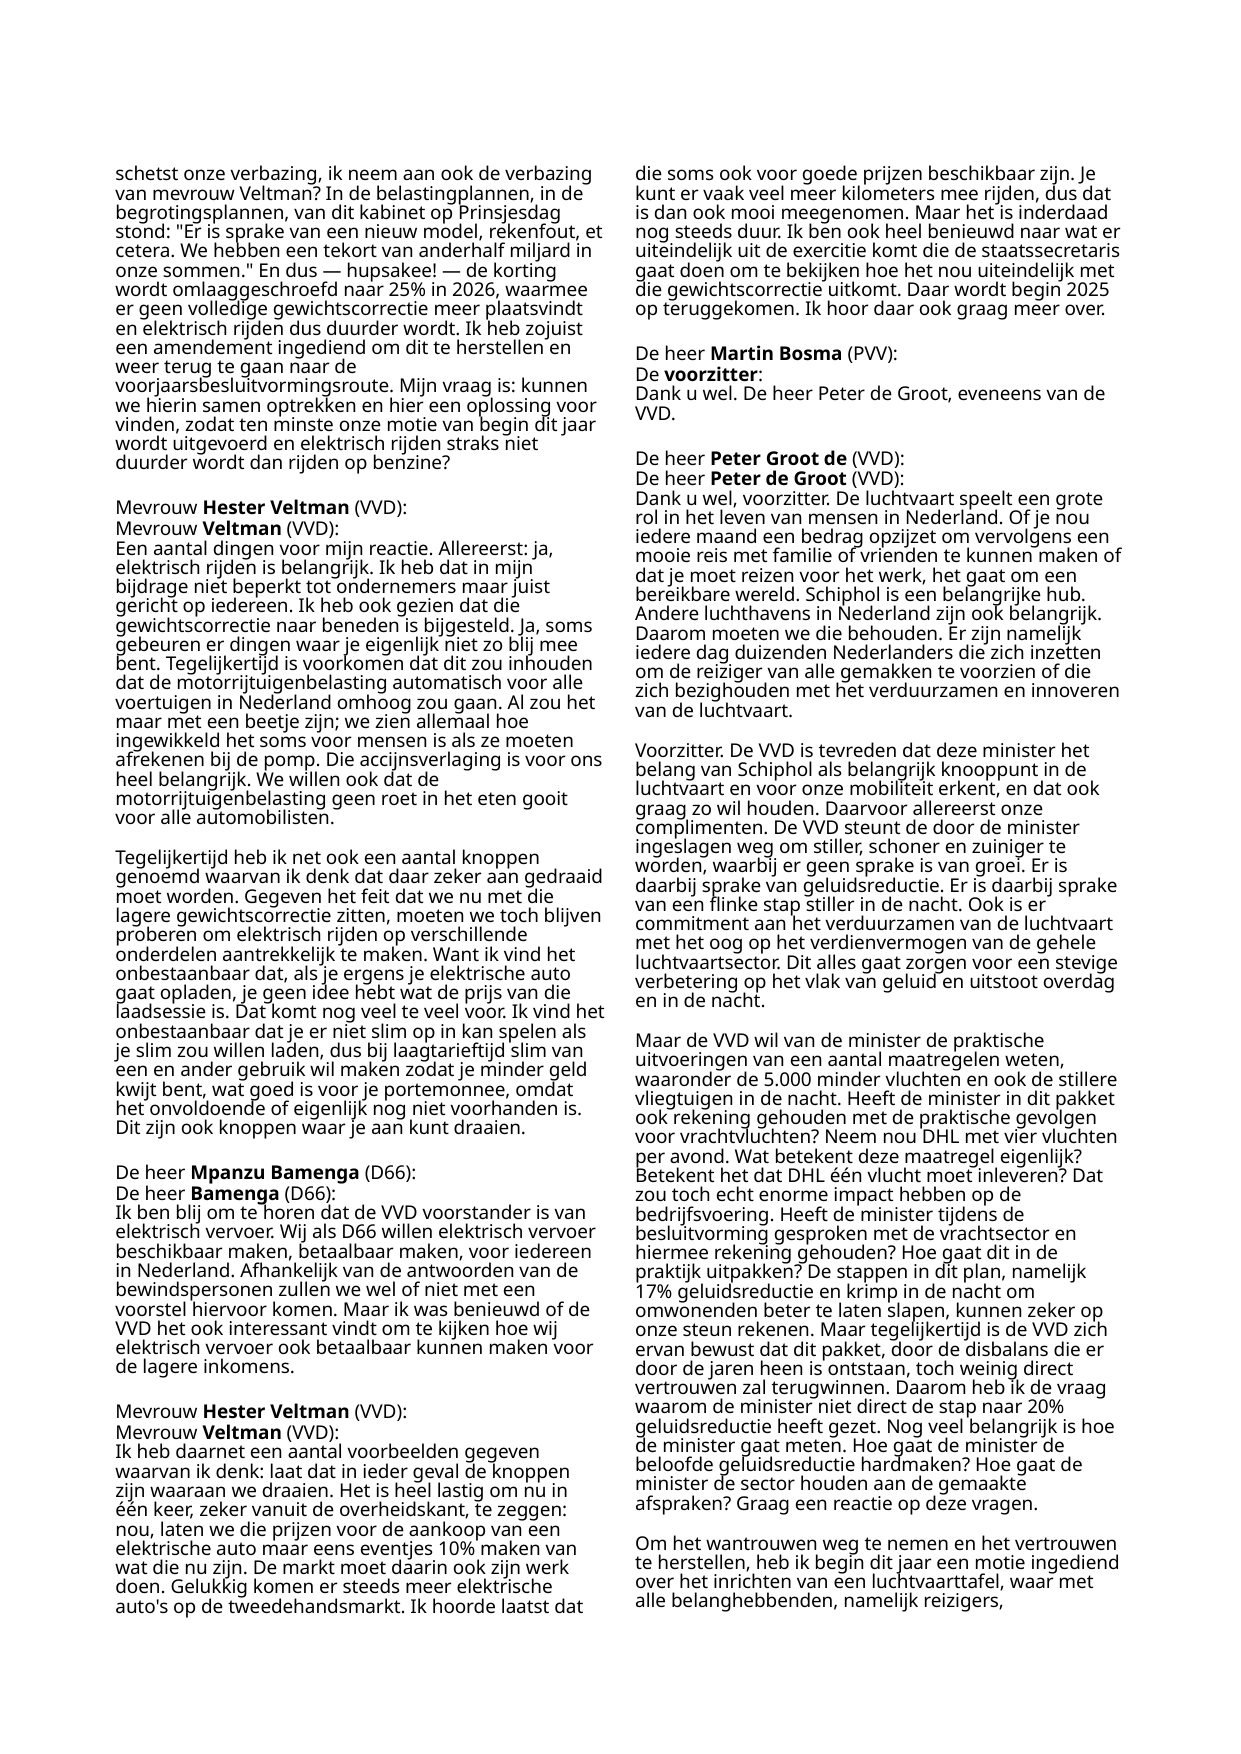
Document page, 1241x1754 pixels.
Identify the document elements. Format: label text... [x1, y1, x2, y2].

text schetst onze verbazing, ik neem aan ook de verbazing van mevrouw Veltman? In de belastingplannen, in de begrotingsplannen, van dit kabinet op Prinsjesdag stond: "Er is sprake van een nieuw model, rekenfout, et cetera. We hebben een tekort van anderhalf miljard in onze sommen." En dus — hupsakee! — de korting wordt omlaaggeschroefd naar 25% in 2026, waarmee er geen volledige gewichtscorrectie meer plaatsvindt en elektrisch rijden dus duurder wordt. Ik heb zojuist een amendement ingediend om dit te herstellen en weer terug te gaan naar de voorjaarsbesluitvormingsroute. Mijn vraag is: kunnen we hierin samen optrekken en hier een oplossing voor vinden, zodat ten minste onze motie van begin dit jaar wordt uitgevoerd en elektrisch rijden straks niet duurder wordt dan rijden op benzine? [115, 165, 605, 474]
text De heer Mpanzu Bamenga (D66): [115, 1159, 605, 1185]
text De heer Peter Groot de (VVD): [635, 445, 1125, 470]
text Dank u wel, voorzitter. De luchtvaart speelt een grote rol in het leven van mensen in Nederland. Of je nou iedere maand een bedrag opzijzet om vervolgens een mooie reis met familie of vrienden te kunnen maken of dat je moet reizen voor het werk, het gaat om een bereikbare wereld. Schiphol is een belangrijke hub. Andere luchthavens in Nederland zijn ook belangrijk. Daarom moeten we die behouden. Er zijn namelijk iedere dag duizenden Nederlanders die zich inzetten om de reiziger van alle gemakken te voorzien of die zich bezighouden met het verduurzamen en innoveren van de luchtvaart. [635, 490, 1125, 721]
text Maar de VVD wil van de minister de praktische uitvoeringen van een aantal maatregelen weten, waaronder de 5.000 minder vluchten en ook de stillere vliegtuigen in de nacht. Heeft de minister in dit pakket ook rekening gehouden met de praktische gevolgen voor vrachtvluchten? Neem nou DHL met vier vluchten per avond. Wat betekent deze maatregel eigenlijk? Betekent het dat DHL één vlucht moet inleveren? Dat zou toch echt enorme impact hebben op de bedrijfsvoering. Heeft de minister tijdens de besluitvorming gesproken met de vrachtsector en hiermee rekening gehouden? Hoe gaat dit in de praktijk uitpakken? De stappen in dit plan, namelijk 17% geluidsreductie en krimp in de nacht om omwonenden beter te laten slapen, kunnen zeker op onze steun rekenen. Maar tegelijkertijd is de VVD zich ervan bewust dat dit pakket, door de disbalans die er door de jaren heen is ontstaan, toch weinig direct vertrouwen zal terugwinnen. Daarom heb ik de vraag waarom de minister niet direct de stap naar 20% geluidsreductie heeft gezet. Nog veel belangrijk is hoe de minister gaat meten. Hoe gaat de minister de beloofde geluidsreductie hardmaken? Hoe gaat de minister de sector houden aan de gemaakte afspraken? Graag een reactie op deze vragen. [635, 1032, 1125, 1514]
text Tegelijkertijd heb ik net ook een aantal knoppen genoemd waarvan ik denk dat daar zeker aan gedraaid moet worden. Gegeven het feit dat we nu met die lagere gewichtscorrectie zitten, moeten we toch blijven proberen om elektrisch rijden op verschillende onderdelen aantrekkelijk te maken. Want ik vind het onbestaanbaar dat, als je ergens je elektrische auto gaat opladen, je geen idee hebt wat de prijs van die laadsessie is. Dat komt nog veel te veel voor. Ik vind het onbestaanbaar dat je er niet slim op in kan spelen als je slim zou willen laden, dus bij laagtarieftijd slim van een en ander gebruik wil maken zodat je minder geld kwijt bent, wat goed is voor je portemonnee, omdat het onvoldoende of eigenlijk nog niet voorhanden is. Dit zijn ook knoppen waar je aan kunt draaien. [115, 849, 605, 1138]
text Dank u wel. De heer Peter de Groot, eveneens van de VVD. [635, 385, 1125, 424]
text die soms ook voor goede prijzen beschikbaar zijn. Je kunt er vaak veel meer kilometers mee rijden, dus dat is dan ook mooi meegenomen. Maar het is inderdaad nog steeds duur. Ik ben ook heel benieuwd naar wat er uiteindelijk uit de exercitie komt die de staatssecretaris gaat doen om te bekijken hoe het nou uiteindelijk met die gewichtscorrectie uitkomt. Daar wordt begin 2025 op teruggekomen. Ik hoor daar ook graag meer over. [635, 165, 1125, 319]
text Mevrouw Hester Veltman (VVD): [115, 494, 605, 520]
text Mevrouw Hester Veltman (VVD): [115, 1398, 605, 1424]
text Ik heb daarnet een aantal voorbeelden gegeven waarvan ik denk: laat dat in ieder geval de knoppen zijn waaraan we draaien. Het is heel lastig om nu in één keer, zeker vanuit de overheidskant, te zeggen: nou, laten we die prijzen voor de aankoop van een elektrische auto maar eens eventjes 10% maken van wat die nu zijn. De markt moet daarin ook zijn werk doen. Gelukkig komen er steeds meer elektrische auto's op de tweedehandsmarkt. Ik hoorde laatst dat [115, 1443, 605, 1617]
text Een aantal dingen voor mijn reactie. Allereerst: ja, elektrisch rijden is belangrijk. Ik heb dat in mijn bijdrage niet beperkt tot ondernemers maar juist gericht op iedereen. Ik heb ook gezien dat die gewichtscorrectie naar beneden is bijgesteld. Ja, soms gebeuren er dingen waar je eigenlijk niet zo blij mee bent. Tegelijkertijd is voorkomen dat dit zou inhouden dat de motorrijtuigenbelasting automatisch voor alle voertuigen in Nederland omhoog zou gaan. Al zou het maar met een beetje zijn; we zien allemaal hoe ingewikkeld het soms voor mensen is als ze moeten afrekenen bij de pomp. Die accijnsverlaging is voor ons heel belangrijk. We willen ook dat de motorrijtuigenbelasting geen roet in het eten gooit voor alle automobilisten. [115, 539, 605, 828]
text Ik ben blij om te horen dat de VVD voorstander is van elektrisch vervoer. Wij als D66 willen elektrisch vervoer beschikbaar maken, betaalbaar maken, voor iedereen in Nederland. Afhankelijk van de antwoorden van de bewindspersonen zullen we wel of niet met een voorstel hiervoor komen. Maar ik was benieuwd of de VVD het ook interessant vindt om te kijken hoe wij elektrisch vervoer ook betaalbaar kunnen maken voor de lagere inkomens. [115, 1204, 605, 1378]
text De heer Martin Bosma (PVV): [635, 340, 1125, 366]
text Voorzitter. De VVD is tevreden dat deze minister het belang van Schiphol als belangrijk knooppunt in de luchtvaart en voor onze mobiliteit erkent, en dat ook graag zo wil houden. Daarvoor allereerst onze complimenten. De VVD steunt de door de minister ingeslagen weg om stiller, schoner en zuiniger te worden, waarbij er geen sprake is van groei. Er is daarbij sprake van geluidsreductie. Er is daarbij sprake van een flinke stap stiller in de nacht. Ook is er commitment aan het verduurzamen van de luchtvaart met het oog op het verdienvermogen van de gehele luchtvaartsector. Dit alles gaat zorgen voor een stevige verbetering op het vlak van geluid en uitstoot overdag en in de nacht. [635, 742, 1125, 1011]
text De heer Peter de Groot (VVD): [635, 470, 1125, 490]
text Mevrouw Veltman (VVD): [115, 520, 605, 539]
text Om het wantrouwen weg te nemen en het vertrouwen te herstellen, heb ik begin dit jaar een motie ingediend over het inrichten van een luchtvaarttafel, waar met alle belanghebbenden, namelijk reizigers, [635, 1535, 1125, 1612]
text De heer Bamenga (D66): [115, 1185, 605, 1204]
text Mevrouw Veltman (VVD): [115, 1424, 605, 1443]
text De voorzitter: [635, 366, 1125, 385]
